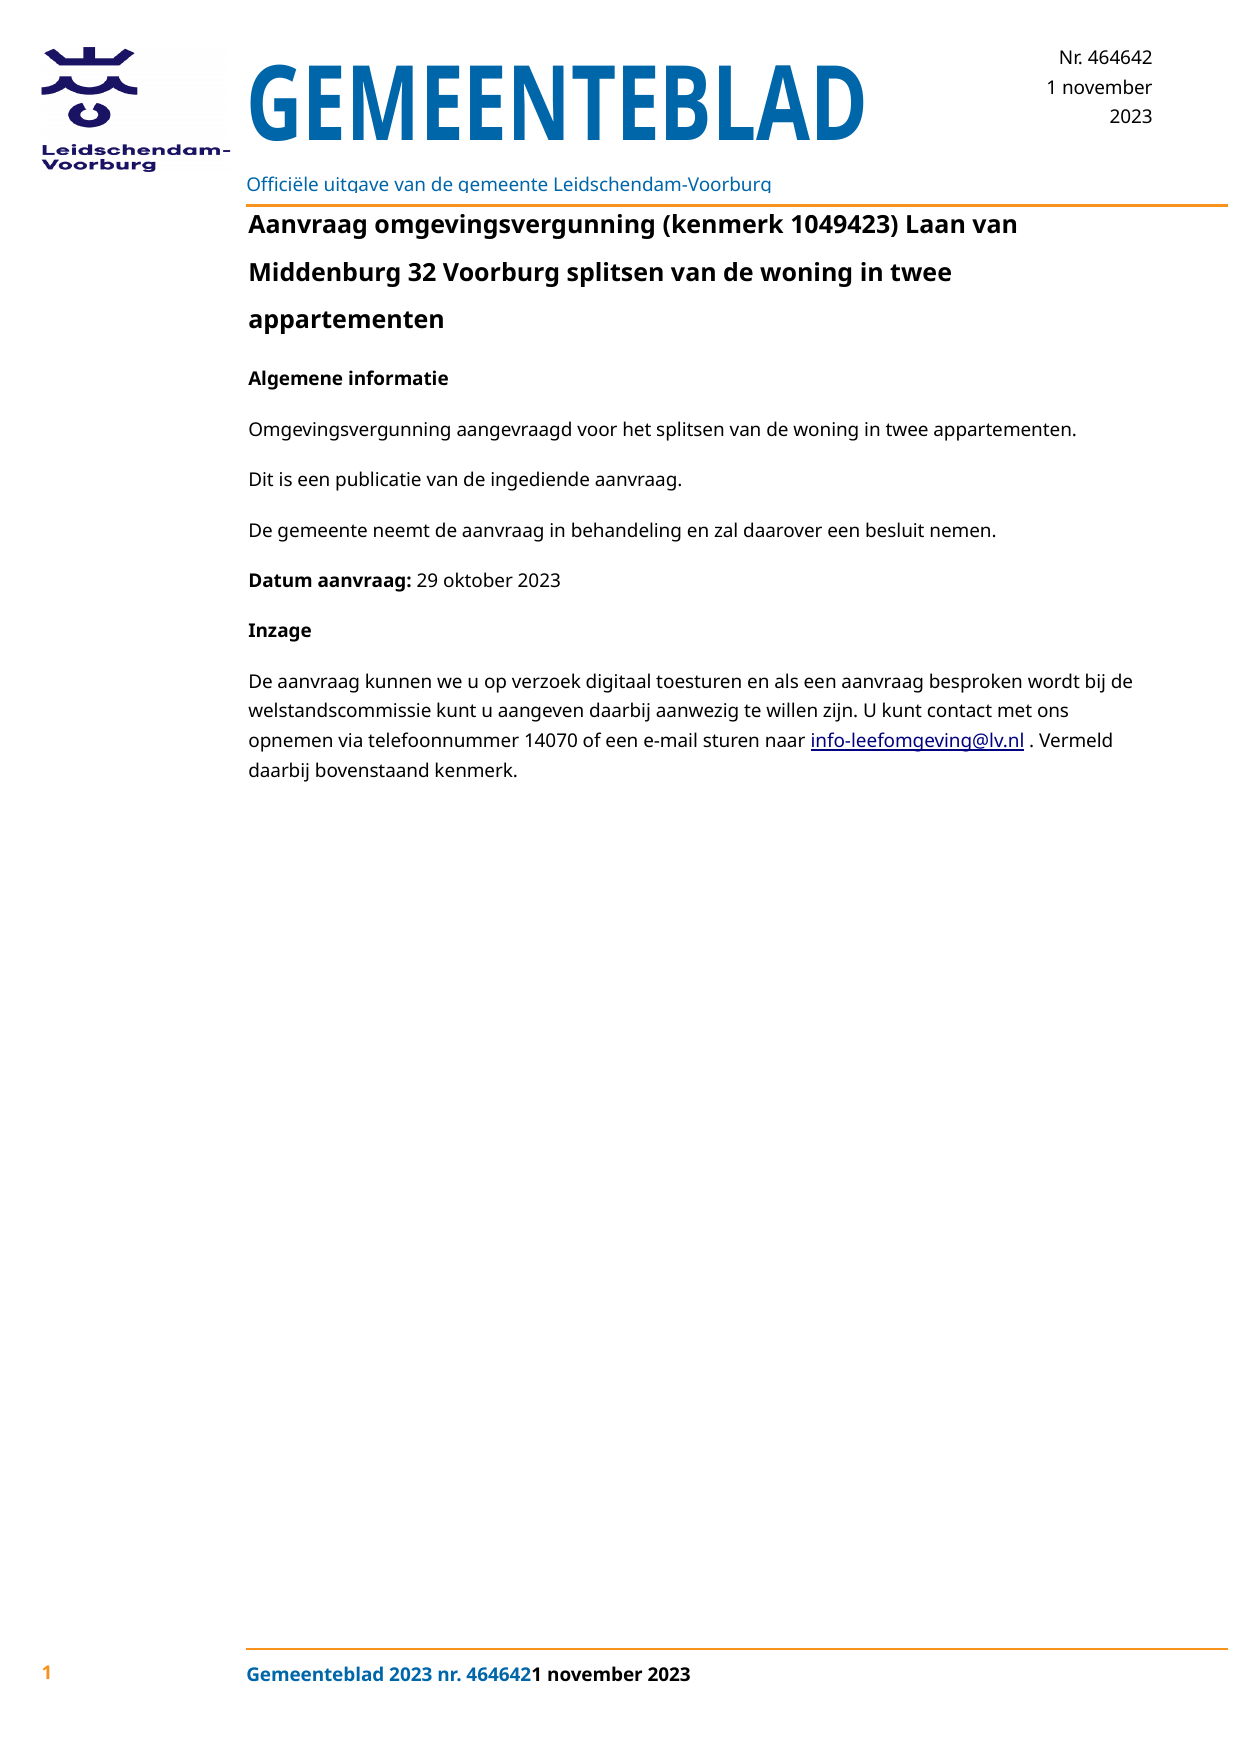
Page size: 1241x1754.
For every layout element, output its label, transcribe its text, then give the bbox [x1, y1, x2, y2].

text Dit is een publicatie van de ingediende aanvraag. [248, 466, 1152, 492]
text De gemeente neemt de aanvraag in behandeling en zal daarover een besluit nemen. [248, 517, 1152, 542]
text Aanvraag omgevingsvergunning (kenmerk 1049423) Laan van Middenburg 32 Voorburg splitsen van de woning in twee appartementen [248, 207, 1152, 336]
text Datum aanvraag: 29 oktober 2023 [248, 567, 1152, 593]
picture [41, 47, 231, 172]
text Algemene informatie [248, 366, 1152, 391]
text Omgevingsvergunning aangevraagd voor het splitsen van de woning in twee appartementen. [248, 416, 1152, 442]
text Inzage [248, 618, 1152, 643]
text De aanvraag kunnen we u op verzoek digitaal toesturen en als een aanvraag besproken wordt bij de welstandscommissie kunt u aangeven daarbij aanwezig te willen zijn. U kunt contact met ons opnemen via telefoonnummer 14070 of een e-mail sturen naar info-leefomgeving@lv.nl . Vermeld daarbij bovenstaand kenmerk. [248, 668, 1152, 782]
